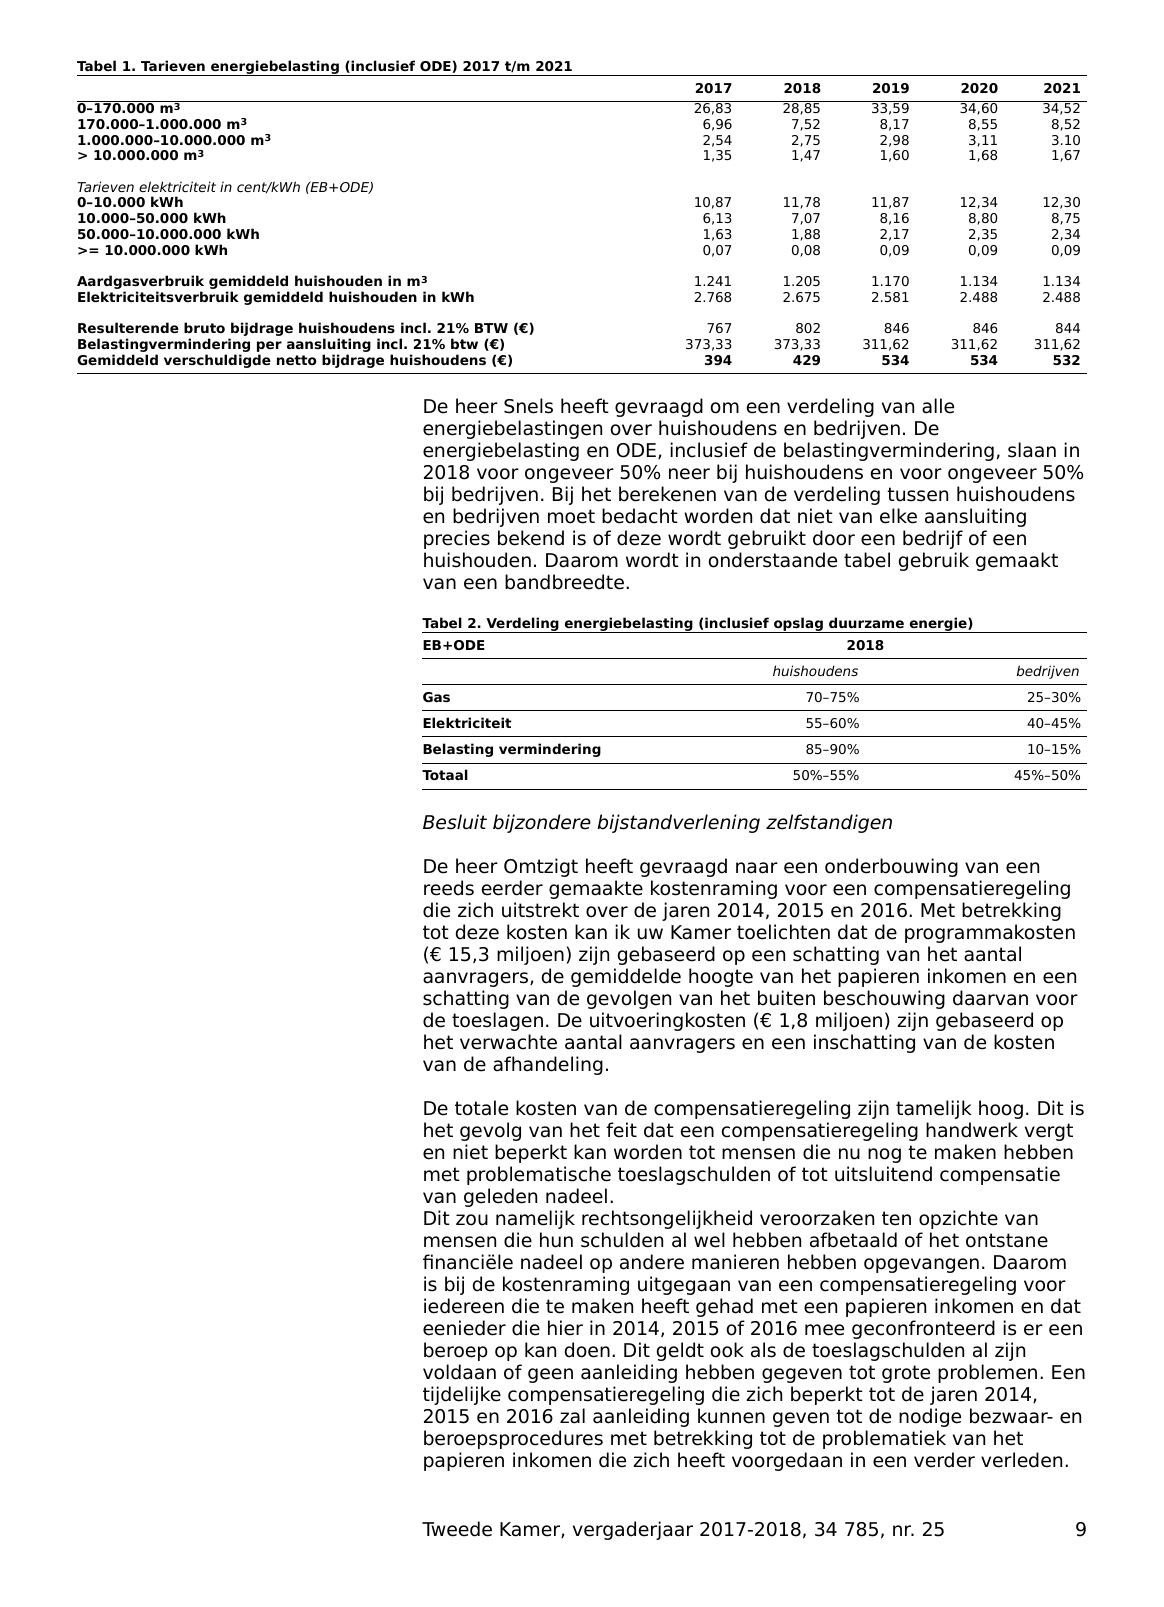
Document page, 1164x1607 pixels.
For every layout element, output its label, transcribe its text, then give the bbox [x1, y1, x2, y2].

table_cell 846 [827, 321, 915, 337]
table_cell 534 [827, 353, 915, 373]
table_cell Tarieven elektriciteit in cent/kWh (EB+ODE) [77, 180, 649, 195]
table_cell 2021 [1004, 76, 1087, 101]
table_cell 10–15% [865, 737, 1087, 762]
table_cell 70–75% [644, 685, 865, 710]
table_cell [915, 180, 1004, 195]
table_cell 11,78 [738, 195, 827, 211]
table_cell 0,09 [915, 243, 1004, 258]
table_cell 170.000–1.000.000 m3 [77, 117, 649, 132]
table_cell 0–10.000 kWh [77, 195, 649, 211]
table_cell 0,09 [1004, 243, 1087, 258]
table_cell [827, 180, 915, 195]
table_cell 1.241 [650, 274, 738, 290]
table_cell 1,68 [915, 148, 1004, 164]
table_cell Gas [422, 685, 644, 710]
table_cell 2.581 [827, 290, 915, 305]
table_cell 28,85 [738, 102, 827, 117]
table_cell 2.768 [650, 290, 738, 305]
table_cell 1,35 [650, 148, 738, 164]
subtitle Besluit bijzondere bijstandverlening zelfstandigen [422, 812, 1087, 834]
table_cell 802 [738, 321, 827, 337]
table_cell 373,33 [650, 337, 738, 353]
table_cell 10,87 [650, 195, 738, 211]
table_cell 2,17 [827, 227, 915, 242]
table_cell 12,30 [1004, 195, 1087, 211]
table_cell 6,13 [650, 211, 738, 227]
table_cell 25–30% [865, 685, 1087, 710]
table_cell 2.488 [915, 290, 1004, 305]
table_cell 1.000.000–10.000.000 m3 [77, 133, 649, 148]
table_cell [77, 76, 649, 101]
table_cell 2018 [644, 633, 1087, 658]
table_cell [650, 164, 738, 179]
table_cell [650, 305, 738, 321]
table_cell 11,87 [827, 195, 915, 211]
table_cell [738, 180, 827, 195]
table_cell 1.170 [827, 274, 915, 290]
table_cell 55–60% [644, 711, 865, 736]
table_cell 0,07 [650, 243, 738, 258]
table_cell Elektriciteitsverbruik gemiddeld huishouden in kWh [77, 290, 649, 305]
table_cell 8,55 [915, 117, 1004, 132]
table_cell [77, 258, 649, 274]
table_cell [915, 305, 1004, 321]
text Dit zou namelijk rechtsongelijkheid veroorzaken ten opzichte van mensen die hun schulden al wel hebben afbetaald of het ontstane financiële nadeel op andere manieren hebben opgevangen. Daarom is bij de kostenraming uitgegaan van een compensatieregeling voor iedereen die te maken heeft gehad met een papieren inkomen en dat eenieder die hier in 2014, 2015 of 2016 mee geconfronteerd is er een beroep op kan doen. Dit geldt ook als de toeslagschulden al zijn voldaan of geen aanleiding hebben gegeven tot grote problemen. Een tijdelijke compensatieregeling die zich beperkt tot de jaren 2014, 2015 en 2016 zal aanleiding kunnen geven tot de nodige bezwaar- en beroepsprocedures met betrekking tot de problematiek van het papieren inkomen die zich heeft voorgedaan in een verder verleden. [422, 1208, 1087, 1472]
table_cell [827, 164, 915, 179]
table_cell 33,59 [827, 102, 915, 117]
text De heer Omtzigt heeft gevraagd naar een onderbouwing van een reeds eerder gemaakte kostenraming voor een compensatieregeling die zich uitstrekt over de jaren 2014, 2015 en 2016. Met betrekking tot deze kosten kan ik uw Kamer toelichten dat de programmakosten (€ 15,3 miljoen) zijn gebaseerd op een schatting van het aantal aanvragers, de gemiddelde hoogte van het papieren inkomen en een schatting van de gevolgen van het buiten beschouwing daarvan voor de toeslagen. De uitvoeringkosten (€ 1,8 miljoen) zijn gebaseerd op het verwachte aantal aanvragers en een inschatting van de kosten van de afhandeling. [422, 856, 1087, 1076]
table_cell 1,88 [738, 227, 827, 242]
table_cell [77, 164, 649, 179]
table_cell 2,35 [915, 227, 1004, 242]
table_cell 0–170.000 m3 [77, 102, 649, 117]
table_cell [827, 258, 915, 274]
table_cell 8,75 [1004, 211, 1087, 227]
table_cell huishoudens [644, 659, 865, 684]
table_cell 6,96 [650, 117, 738, 132]
table_cell 532 [1004, 353, 1087, 373]
table_cell > 10.000.000 m3 [77, 148, 649, 164]
table_cell 34,52 [1004, 102, 1087, 117]
table_cell 0,09 [827, 243, 915, 258]
table_cell 394 [650, 353, 738, 373]
table_cell 7,52 [738, 117, 827, 132]
table_cell 10.000–50.000 kWh [77, 211, 649, 227]
table_cell [738, 258, 827, 274]
table_cell 8,52 [1004, 117, 1087, 132]
table_cell [1004, 305, 1087, 321]
table_cell 3.10 [1004, 133, 1087, 148]
table_cell 846 [915, 321, 1004, 337]
table_cell [738, 305, 827, 321]
table_cell 2.488 [1004, 290, 1087, 305]
table_cell 373,33 [738, 337, 827, 353]
table_cell 1,67 [1004, 148, 1087, 164]
table_cell 7,07 [738, 211, 827, 227]
table_cell [1004, 258, 1087, 274]
table_cell 767 [650, 321, 738, 337]
table_cell >= 10.000.000 kWh [77, 243, 649, 258]
table_cell [738, 164, 827, 179]
table_cell 2020 [915, 76, 1004, 101]
table_cell 26,83 [650, 102, 738, 117]
table_cell [1004, 180, 1087, 195]
table_cell 311,62 [915, 337, 1004, 353]
table_cell Totaal [422, 764, 644, 788]
table_cell 311,62 [827, 337, 915, 353]
table_cell 8,80 [915, 211, 1004, 227]
table_cell 1.134 [1004, 274, 1087, 290]
table_cell [422, 659, 644, 684]
table_cell 50%–55% [644, 764, 865, 788]
table_cell bedrijven [865, 659, 1087, 684]
table_header Tabel 2. Verdeling energiebelasting (inclusief opslag duurzame energie) [422, 616, 1087, 632]
table_cell 1,60 [827, 148, 915, 164]
table_cell EB+ODE [422, 633, 644, 658]
table_cell 50.000–10.000.000 kWh [77, 227, 649, 242]
table_cell 1.134 [915, 274, 1004, 290]
table_cell Aardgasverbruik gemiddeld huishouden in m3 [77, 274, 649, 290]
table_cell 3,11 [915, 133, 1004, 148]
table_cell [827, 305, 915, 321]
table_cell 1,47 [738, 148, 827, 164]
table_cell 45%–50% [865, 764, 1087, 788]
table_cell 534 [915, 353, 1004, 373]
table_cell [77, 305, 649, 321]
table_cell 12,34 [915, 195, 1004, 211]
table_cell Belasting vermindering [422, 737, 644, 762]
table_cell 40–45% [865, 711, 1087, 736]
table_cell 2,54 [650, 133, 738, 148]
table_cell [650, 258, 738, 274]
table_cell 311,62 [1004, 337, 1087, 353]
table_cell 2017 [650, 76, 738, 101]
table_cell 8,16 [827, 211, 915, 227]
table_cell [915, 164, 1004, 179]
table_cell 8,17 [827, 117, 915, 132]
table_cell [1004, 164, 1087, 179]
table_cell 2,98 [827, 133, 915, 148]
table_cell Resulterende bruto bijdrage huishoudens incl. 21% BTW (€) [77, 321, 649, 337]
table_cell Gemiddeld verschuldigde netto bijdrage huishoudens (€) [77, 353, 649, 373]
table_header Tabel 1. Tarieven energiebelasting (inclusief ODE) 2017 t/m 2021 [77, 59, 1087, 75]
table_cell Belastingvermindering per aansluiting incl. 21% btw (€) [77, 337, 649, 353]
text De heer Snels heeft gevraagd om een verdeling van alle energiebelastingen over huishoudens en bedrijven. De energiebelasting en ODE, inclusief de belastingvermindering, slaan in 2018 voor ongeveer 50% neer bij huishoudens en voor ongeveer 50% bij bedrijven. Bij het berekenen van de verdeling tussen huishoudens en bedrijven moet bedacht worden dat niet van elke aansluiting precies bekend is of deze wordt gebruikt door een bedrijf of een huishouden. Daarom wordt in onderstaande tabel gebruik gemaakt van een bandbreedte. [422, 396, 1087, 594]
table_cell 2,75 [738, 133, 827, 148]
table_cell 0,08 [738, 243, 827, 258]
table_cell 1,63 [650, 227, 738, 242]
table_cell Elektriciteit [422, 711, 644, 736]
table_cell [650, 180, 738, 195]
text De totale kosten van de compensatieregeling zijn tamelijk hoog. Dit is het gevolg van het feit dat een compensatieregeling handwerk vergt en niet beperkt kan worden tot mensen die nu nog te maken hebben met problematische toeslagschulden of tot uitsluitend compensatie van geleden nadeel. [422, 1098, 1087, 1208]
table_cell 34,60 [915, 102, 1004, 117]
table_cell 85–90% [644, 737, 865, 762]
table_cell 1.205 [738, 274, 827, 290]
table_cell [915, 258, 1004, 274]
table_cell 429 [738, 353, 827, 373]
table_cell 844 [1004, 321, 1087, 337]
table_cell 2019 [827, 76, 915, 101]
table_cell 2,34 [1004, 227, 1087, 242]
table_cell 2.675 [738, 290, 827, 305]
table_cell 2018 [738, 76, 827, 101]
